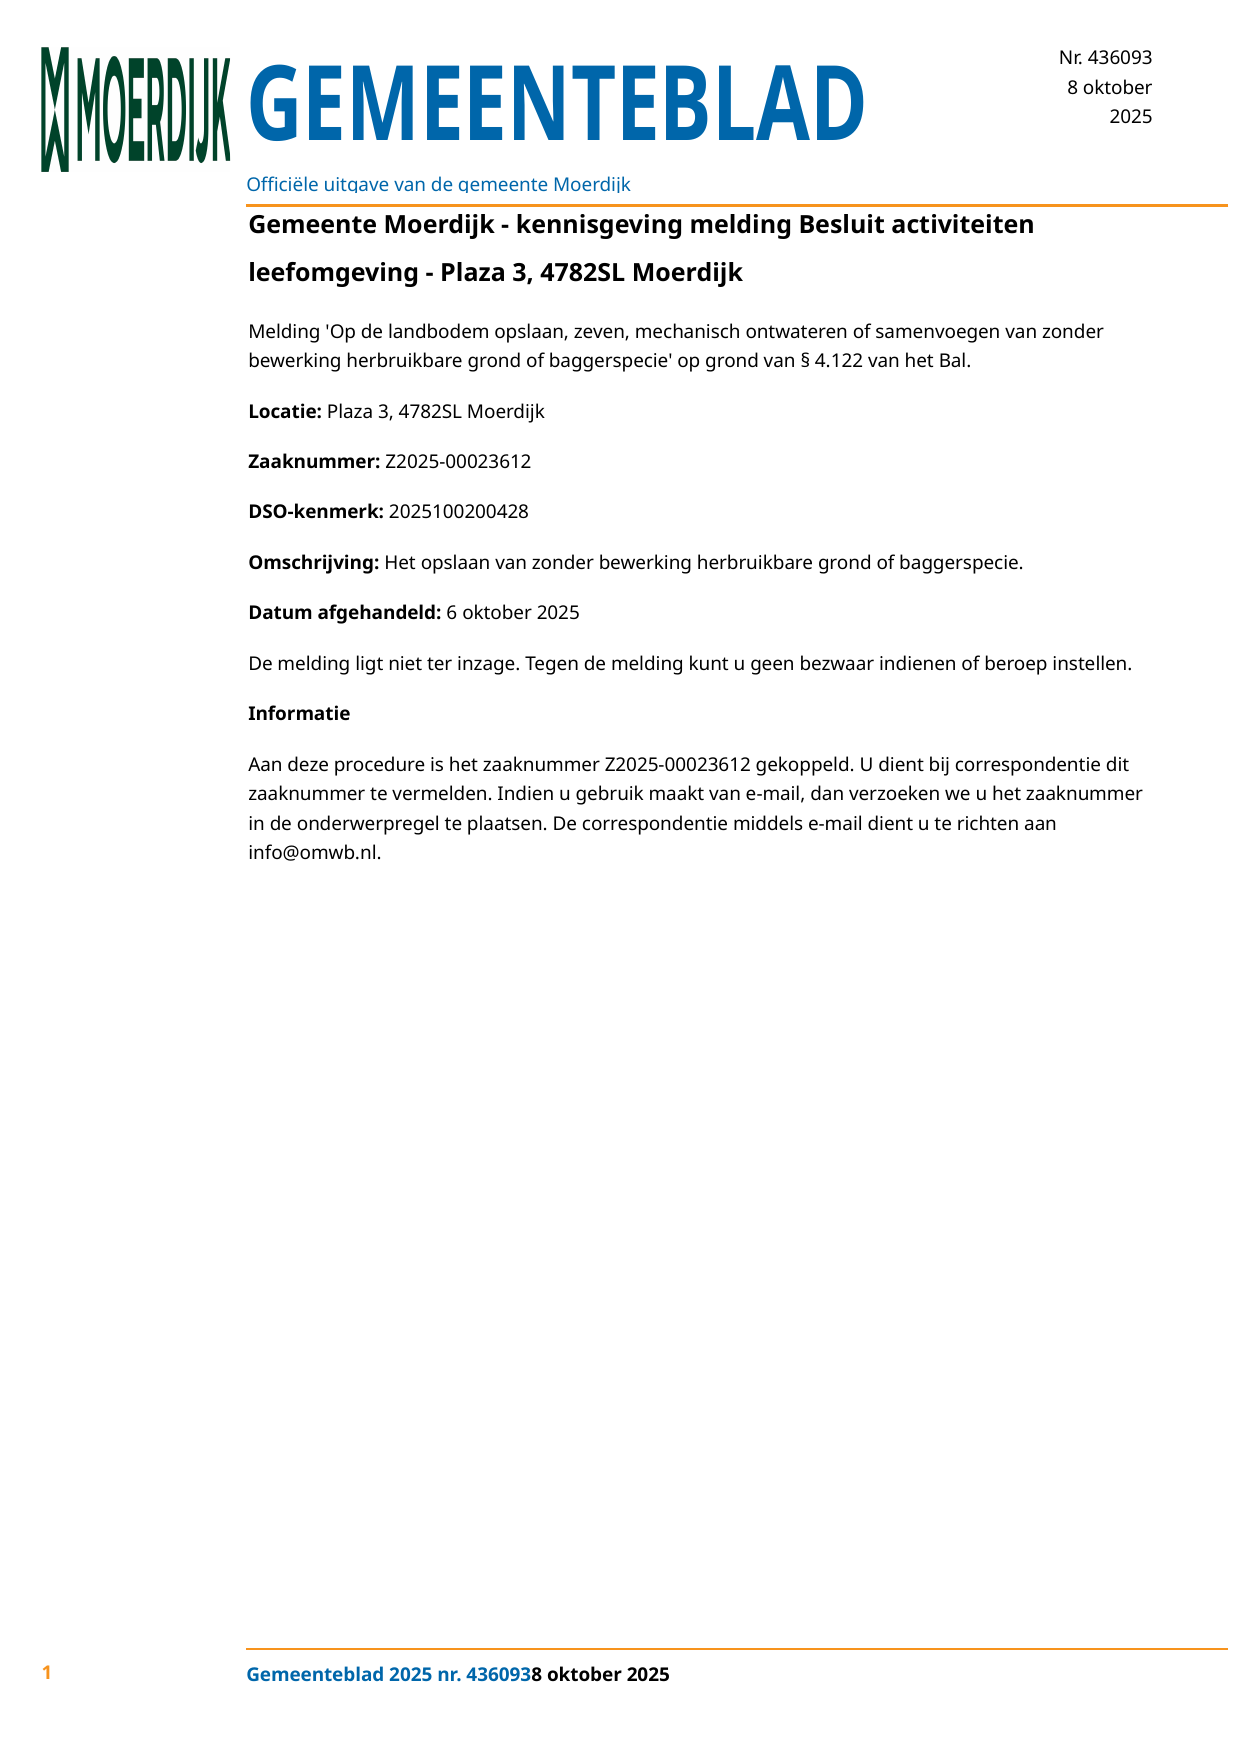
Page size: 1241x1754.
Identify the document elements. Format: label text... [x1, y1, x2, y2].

text Datum afgehandeld: 6 oktober 2025 [248, 599, 1152, 625]
text Zaaknummer: Z2025-00023612 [248, 448, 1152, 474]
text Informatie [248, 700, 1152, 726]
text Melding 'Op de landbodem opslaan, zeven, mechanisch ontwateren of samenvoegen van zonder bewerking herbruikbare grond of baggerspecie' op grond van § 4.122 van het Bal. [248, 318, 1152, 373]
text DSO-kenmerk: 2025100200428 [248, 499, 1152, 524]
text De melding ligt niet ter inzage. Tegen de melding kunt u geen bezwaar indienen of beroep instellen. [248, 650, 1152, 676]
text Locatie: Plaza 3, 4782SL Moerdijk [248, 398, 1152, 424]
text Aan deze procedure is het zaaknummer Z2025-00023612 gekoppeld. U dient bij correspondentie dit zaaknummer te vermelden. Indien u gebruik maakt van e-mail, dan verzoeken we u het zaaknummer in de onderwerpregel te plaatsen. De correspondentie middels e-mail dient u te richten aan info@omwb.nl. [248, 751, 1152, 865]
picture [41, 47, 231, 172]
text Gemeente Moerdijk - kennisgeving melding Besluit activiteiten leefomgeving - Plaza 3, 4782SL Moerdijk [248, 207, 1152, 288]
text Omschrijving: Het opslaan van zonder bewerking herbruikbare grond of baggerspecie. [248, 549, 1152, 575]
